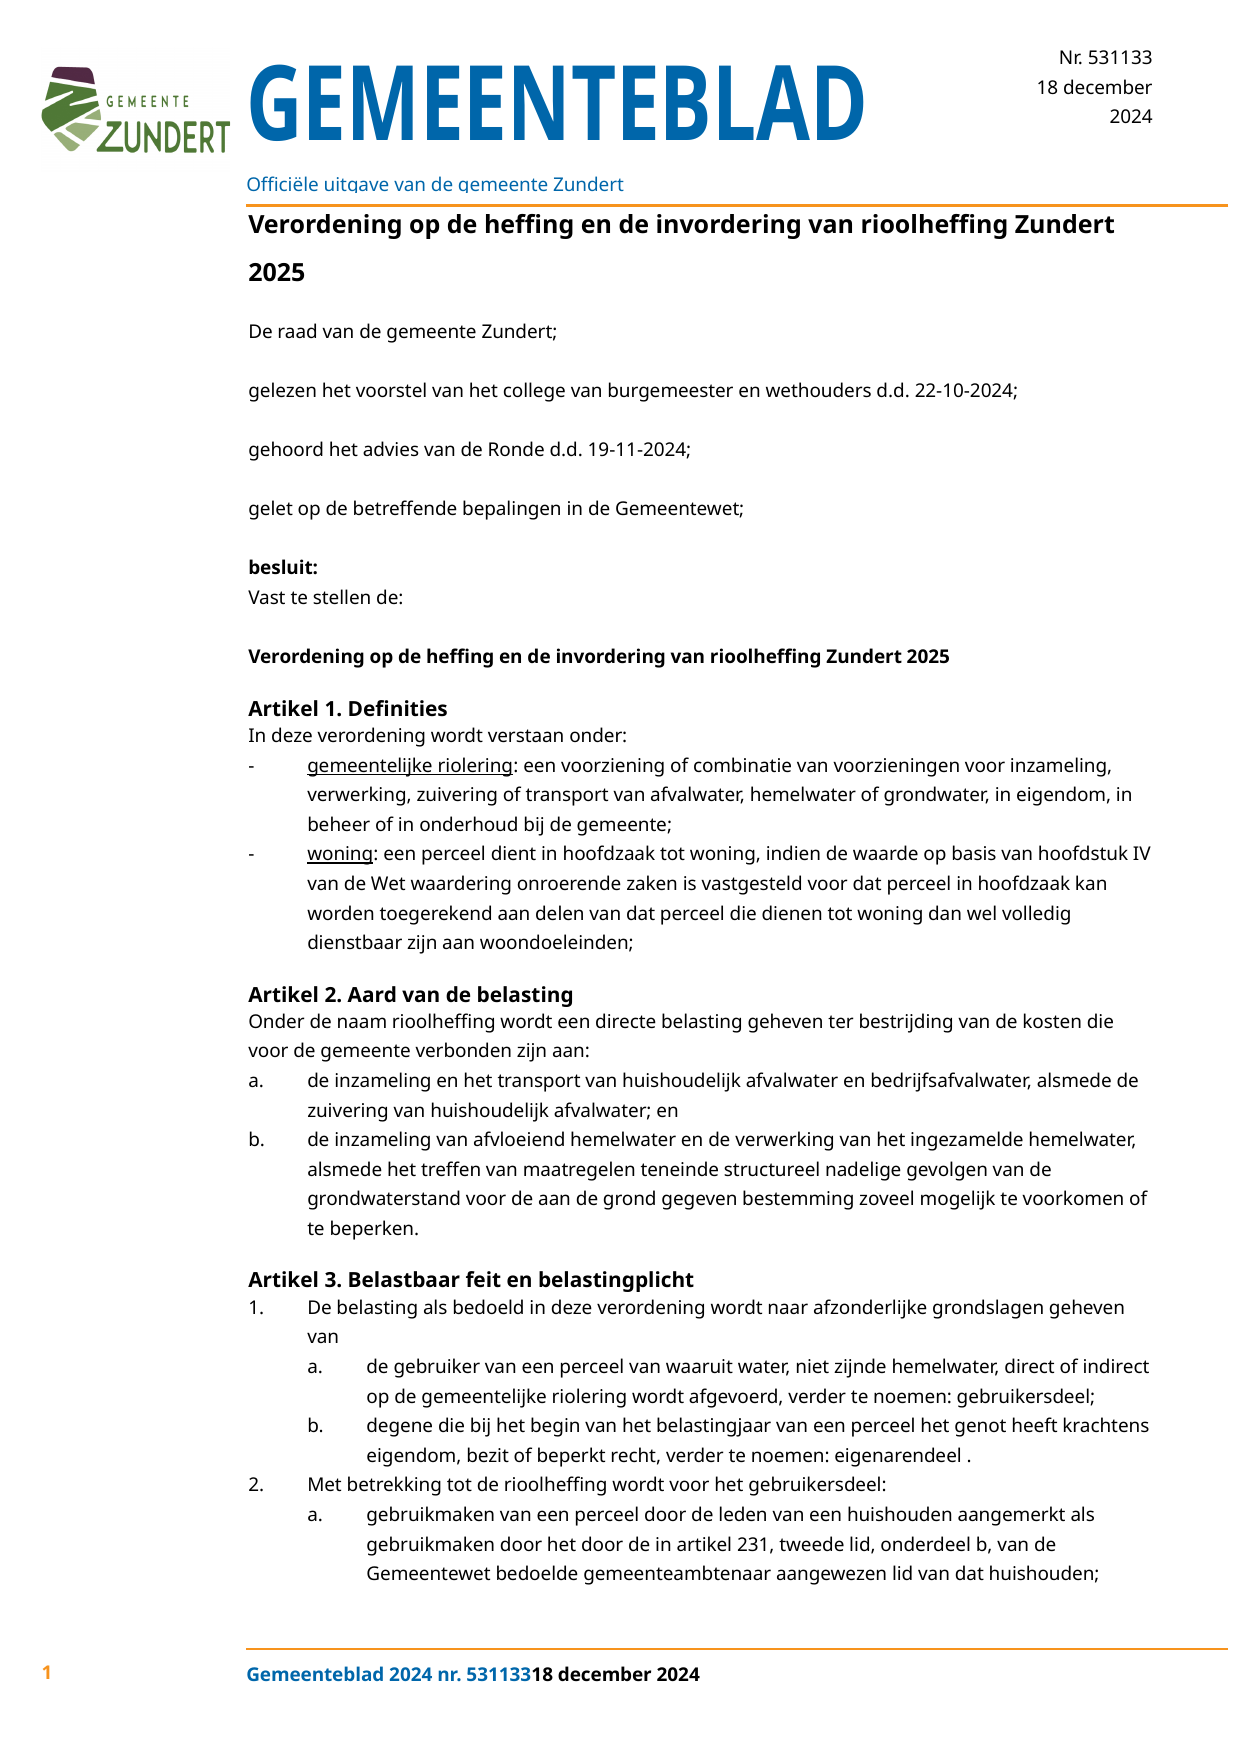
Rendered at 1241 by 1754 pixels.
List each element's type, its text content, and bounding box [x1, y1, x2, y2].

text gehoord het advies van de Ronde d.d. 19-11-2024; [248, 436, 1152, 462]
text gelet op de betreffende bepalingen in de Gemeentewet; [248, 495, 1152, 521]
picture [41, 47, 231, 172]
list de gebruiker van een perceel van waaruit water, niet zijnde hemelwater, direct of indirect op de gemeentelijke riolering wordt afgevoerd, verder te noemen: gebruikersdeel; [307, 1353, 1152, 1408]
text De raad van de gemeente Zundert; [248, 318, 1152, 344]
list gebruikmaken van een perceel door de leden van een huishouden aangemerkt als gebruikmaken door het door de in artikel 231, tweede lid, onderdeel b, van de Gemeentewet bedoelde gemeenteambtenaar aangewezen lid van dat huishouden; [307, 1501, 1152, 1586]
list De belasting als bedoeld in deze verordening wordt naar afzonderlijke grondslagen geheven van [248, 1294, 1152, 1349]
list woning: een perceel dient in hoofdzaak tot woning, indien de waarde op basis van hoofdstuk IV van de Wet waardering onroerende zaken is vastgesteld voor dat perceel in hoofdzaak kan worden toegerekend aan delen van dat perceel die dienen tot woning dan wel volledig dienstbaar zijn aan woondoeleinden; [248, 841, 1152, 955]
text Verordening op de heffing en de invordering van rioolheffing Zundert 2025 [248, 207, 1152, 288]
text Artikel 3. Belastbaar feit en belastingplicht [248, 1266, 1152, 1294]
list Met betrekking tot de rioolheffing wordt voor het gebruikersdeel: [248, 1472, 1152, 1497]
text Onder de naam rioolheffing wordt een directe belasting geheven ter bestrijding van de kosten die voor de gemeente verbonden zijn aan: [248, 1008, 1152, 1063]
text besluit: [248, 554, 1152, 580]
text Artikel 2. Aard van de belasting [248, 980, 1152, 1008]
text gelezen het voorstel van het college van burgemeester en wethouders d.d. 22-10-2024; [248, 377, 1152, 403]
list de inzameling van afvloeiend hemelwater en de verwerking van het ingezamelde hemelwater, alsmede het treffen van maatregelen teneinde structureel nadelige gevolgen van de grondwaterstand voor de aan de grond gegeven bestemming zoveel mogelijk te voorkomen of te beperken. [248, 1126, 1152, 1241]
text Vast te stellen de: [248, 584, 1152, 610]
text Verordening op de heffing en de invordering van rioolheffing Zundert 2025 [248, 643, 1152, 669]
list gemeentelijke riolering: een voorziening of combinatie van voorzieningen voor inzameling, verwerking, zuivering of transport van afvalwater, hemelwater of grondwater, in eigendom, in beheer of in onderhoud bij de gemeente; [248, 752, 1152, 837]
list de inzameling en het transport van huishoudelijk afvalwater en bedrijfsafvalwater, alsmede de zuivering van huishoudelijk afvalwater; en [248, 1067, 1152, 1123]
text Artikel 1. Definities [248, 694, 1152, 722]
text In deze verordening wordt verstaan onder: [248, 722, 1152, 748]
list degene die bij het begin van het belastingjaar van een perceel het genot heeft krachtens eigendom, bezit of beperkt recht, verder te noemen: eigenarendeel . [307, 1412, 1152, 1468]
